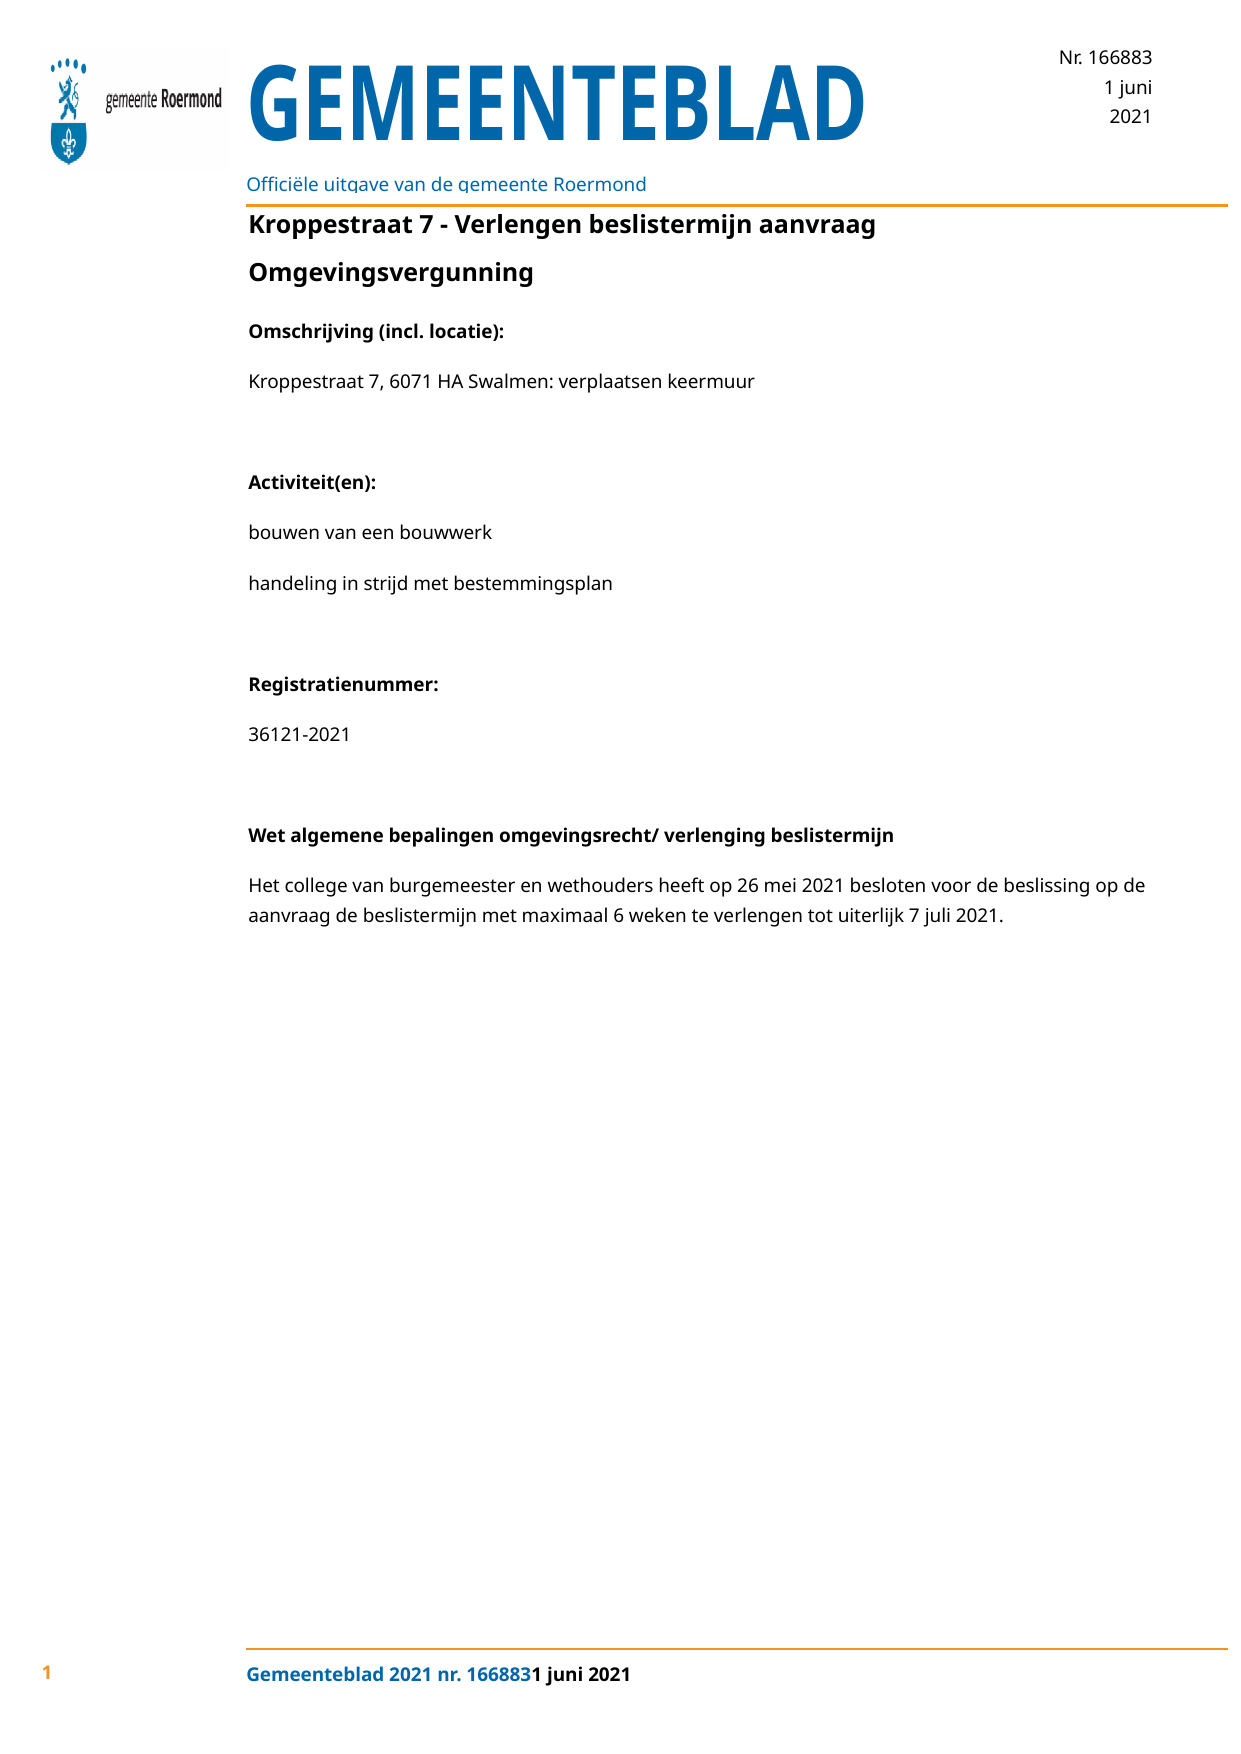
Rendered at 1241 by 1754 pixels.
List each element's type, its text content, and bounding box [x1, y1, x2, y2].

text Wet algemene bepalingen omgevingsrecht/ verlenging beslistermijn [248, 822, 1152, 848]
text Kroppestraat 7 - Verlengen beslistermijn aanvraag Omgevingsvergunning [248, 207, 1152, 288]
text Registratienummer: [248, 671, 1152, 697]
picture [41, 47, 231, 172]
text Activiteit(en): [248, 469, 1152, 495]
text bouwen van een bouwwerk [248, 519, 1152, 545]
text 36121-2021 [248, 721, 1152, 747]
text Het college van burgemeester en wethouders heeft op 26 mei 2021 besloten voor de beslissing op de aanvraag de beslistermijn met maximaal 6 weken te verlengen tot uiterlijk 7 juli 2021. [248, 872, 1152, 928]
text Kroppestraat 7, 6071 HA Swalmen: verplaatsen keermuur [248, 368, 1152, 394]
text Omschrijving (incl. locatie): [248, 318, 1152, 344]
text handeling in strijd met bestemmingsplan [248, 570, 1152, 596]
